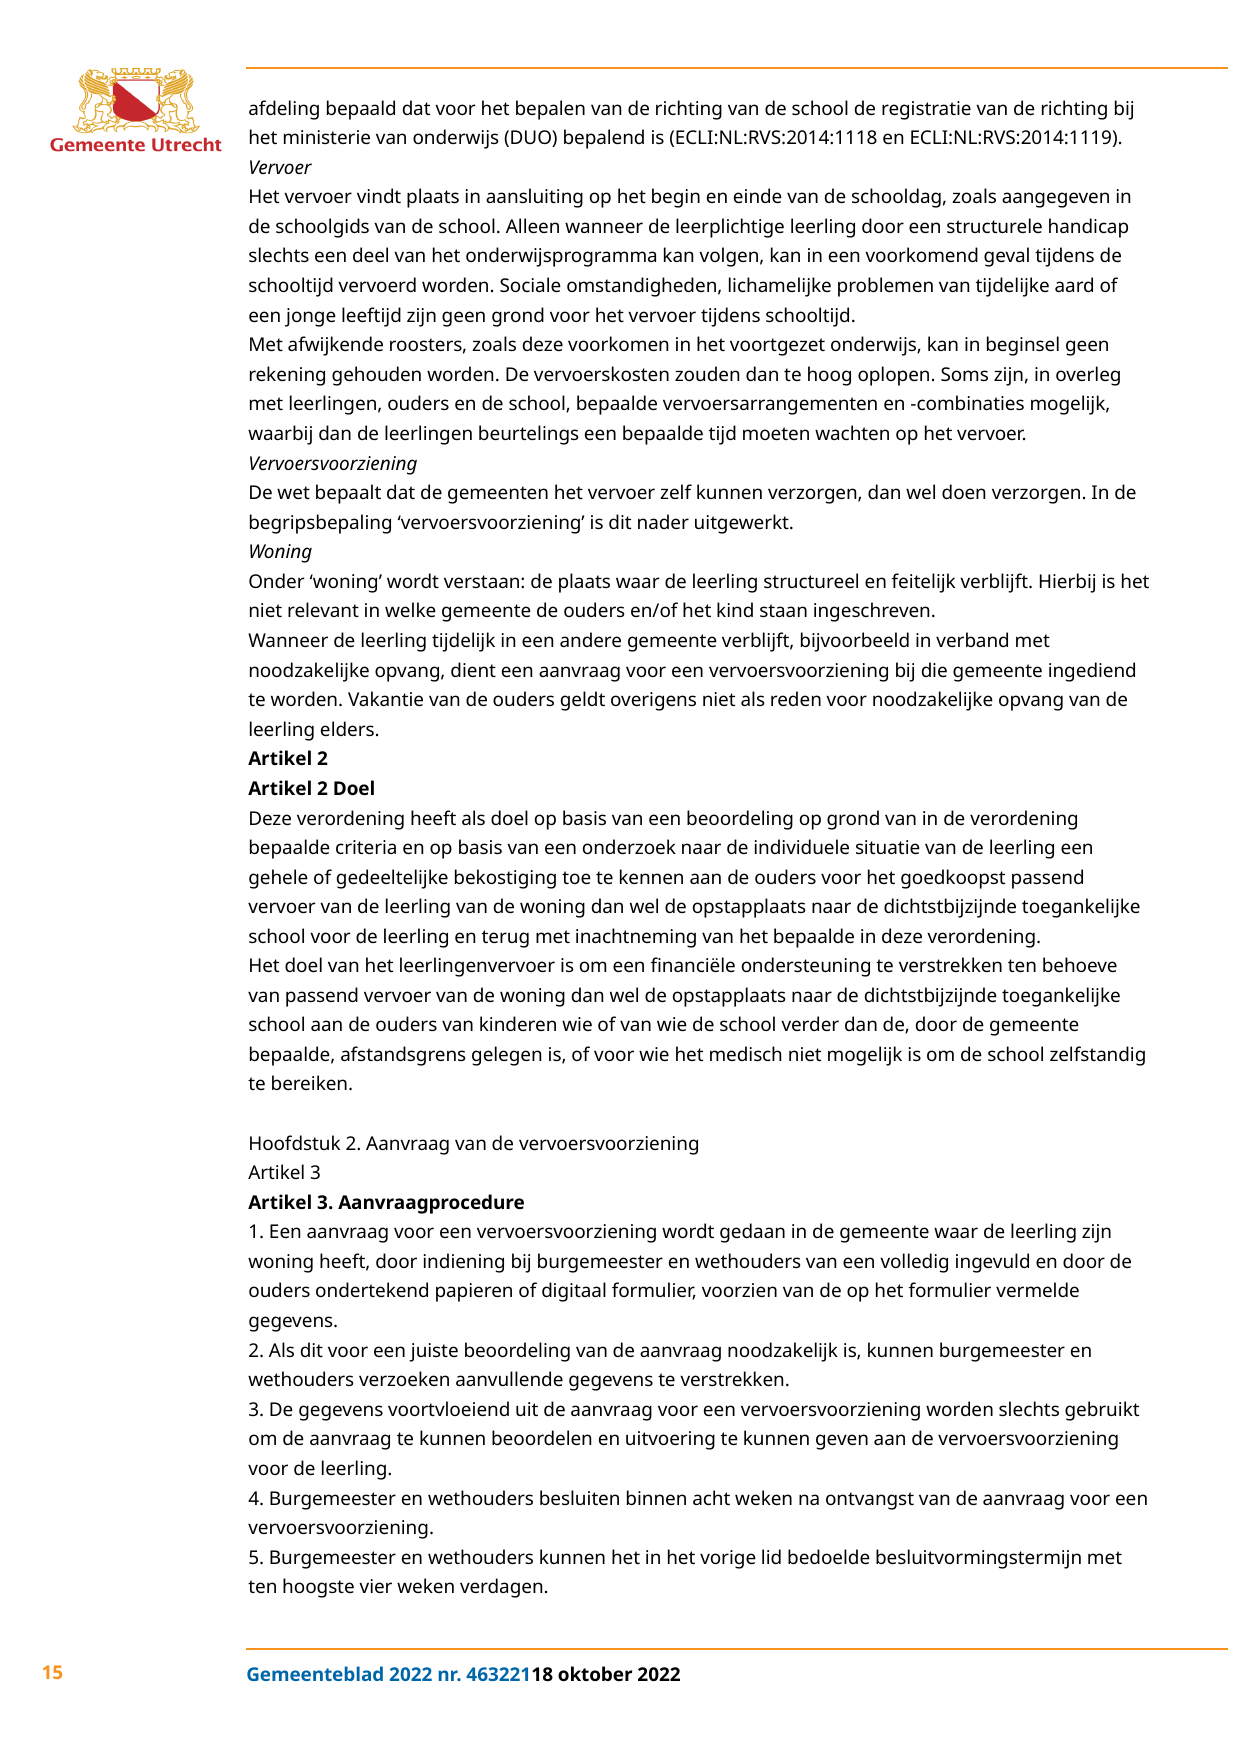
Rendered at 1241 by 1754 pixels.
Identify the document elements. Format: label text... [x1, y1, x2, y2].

table_header Artikel 3. Aanvraagprocedure 1. Een aanvraag voor een vervoersvoorziening wordt gedaan in de gemeente waar de leerling zijn woning heeft, door indiening bij burgemeester en wethouders van een volledig ingevuld en door de ouders ondertekend papieren of digitaal formulier, voorzien van de op het formulier vermelde gegevens. 2. Als dit voor een juiste beoordeling van de aanvraag noodzakelijk is, kunnen burgemeester en wethouders verzoeken aanvullende gegevens te verstrekken. 3. De gegevens voortvloeiend uit de aanvraag voor een vervoersvoorziening worden slechts gebruikt om de aanvraag te kunnen beoordelen en uitvoering te kunnen geven aan de vervoersvoorziening voor de leerling. 4. Burgemeester en wethouders besluiten binnen acht weken na ontvangst van de aanvraag voor een vervoersvoorziening. 5. Burgemeester en wethouders kunnen het in het vorige lid bedoelde besluitvormingstermijn met ten hoogste vier weken verdagen. [248, 1189, 1152, 1599]
text Artikel 3 [248, 1159, 1152, 1185]
text De wet bepaalt dat de gemeenten het vervoer zelf kunnen verzorgen, dan wel doen verzorgen. In de begripsbepaling ‘vervoersvoorziening’ is dit nader uitgewerkt. [248, 479, 1152, 535]
text Vervoer [248, 154, 1152, 180]
table_header Artikel 2 Doel Deze verordening heeft als doel op basis van een beoordeling op grond van in de verordening bepaalde criteria en op basis van een onderzoek naar de individuele situatie van de leerling een gehele of gedeeltelijke bekostiging toe te kennen aan de ouders voor het goedkoopst passend vervoer van de leerling van de woning dan wel de opstapplaats naar de dichtstbijzijnde toegankelijke school voor de leerling en terug met inachtneming van het bepaalde in deze verordening. [248, 775, 1152, 949]
text Wanneer de leerling tijdelijk in een andere gemeente verblijft, bijvoorbeeld in verband met noodzakelijke opvang, dient een aanvraag voor een vervoersvoorziening bij die gemeente ingediend te worden. Vakantie van de ouders geldt overigens niet als reden voor noodzakelijke opvang van de leerling elders. [248, 627, 1152, 742]
text Artikel 2 [248, 746, 1152, 771]
text Het doel van het leerlingenvervoer is om een financiële ondersteuning te verstrekken ten behoeve van passend vervoer van de woning dan wel de opstapplaats naar de dichtstbijzijnde toegankelijke school aan de ouders van kinderen wie of van wie de school verder dan de, door de gemeente bepaalde, afstandsgrens gelegen is, of voor wie het medisch niet mogelijk is om de school zelfstandig te bereiken. [248, 952, 1152, 1096]
text Hoofdstuk 2. Aanvraag van de vervoersvoorziening [248, 1130, 1152, 1155]
text afdeling bepaald dat voor het bepalen van de richting van de school de registratie van de richting bij het ministerie van onderwijs (DUO) bepalend is (ECLI:NL:RVS:2014:1118 en ECLI:NL:RVS:2014:1119). [248, 95, 1152, 150]
text Het vervoer vindt plaats in aansluiting op het begin en einde van de schooldag, zoals aangegeven in de schoolgids van de school. Alleen wanneer de leerplichtige leerling door een structurele handicap slechts een deel van het onderwijsprogramma kan volgen, kan in een voorkomend geval tijdens de schooltijd vervoerd worden. Sociale omstandigheden, lichamelijke problemen van tijdelijke aard of een jonge leeftijd zijn geen grond voor het vervoer tijdens schooltijd. [248, 183, 1152, 328]
picture [41, 47, 231, 172]
text Vervoersvoorziening [248, 450, 1152, 476]
text Woning [248, 538, 1152, 564]
text Onder ‘woning’ wordt verstaan: de plaats waar de leerling structureel en feitelijk verblijft. Hierbij is het niet relevant in welke gemeente de ouders en/of het kind staan ingeschreven. [248, 568, 1152, 623]
text Met afwijkende roosters, zoals deze voorkomen in het voortgezet onderwijs, kan in beginsel geen rekening gehouden worden. De vervoerskosten zouden dan te hoog oplopen. Soms zijn, in overleg met leerlingen, ouders en de school, bepaalde vervoersarrangementen en -combinaties mogelijk, waarbij dan de leerlingen beurtelings een bepaalde tijd moeten wachten op het vervoer. [248, 331, 1152, 446]
